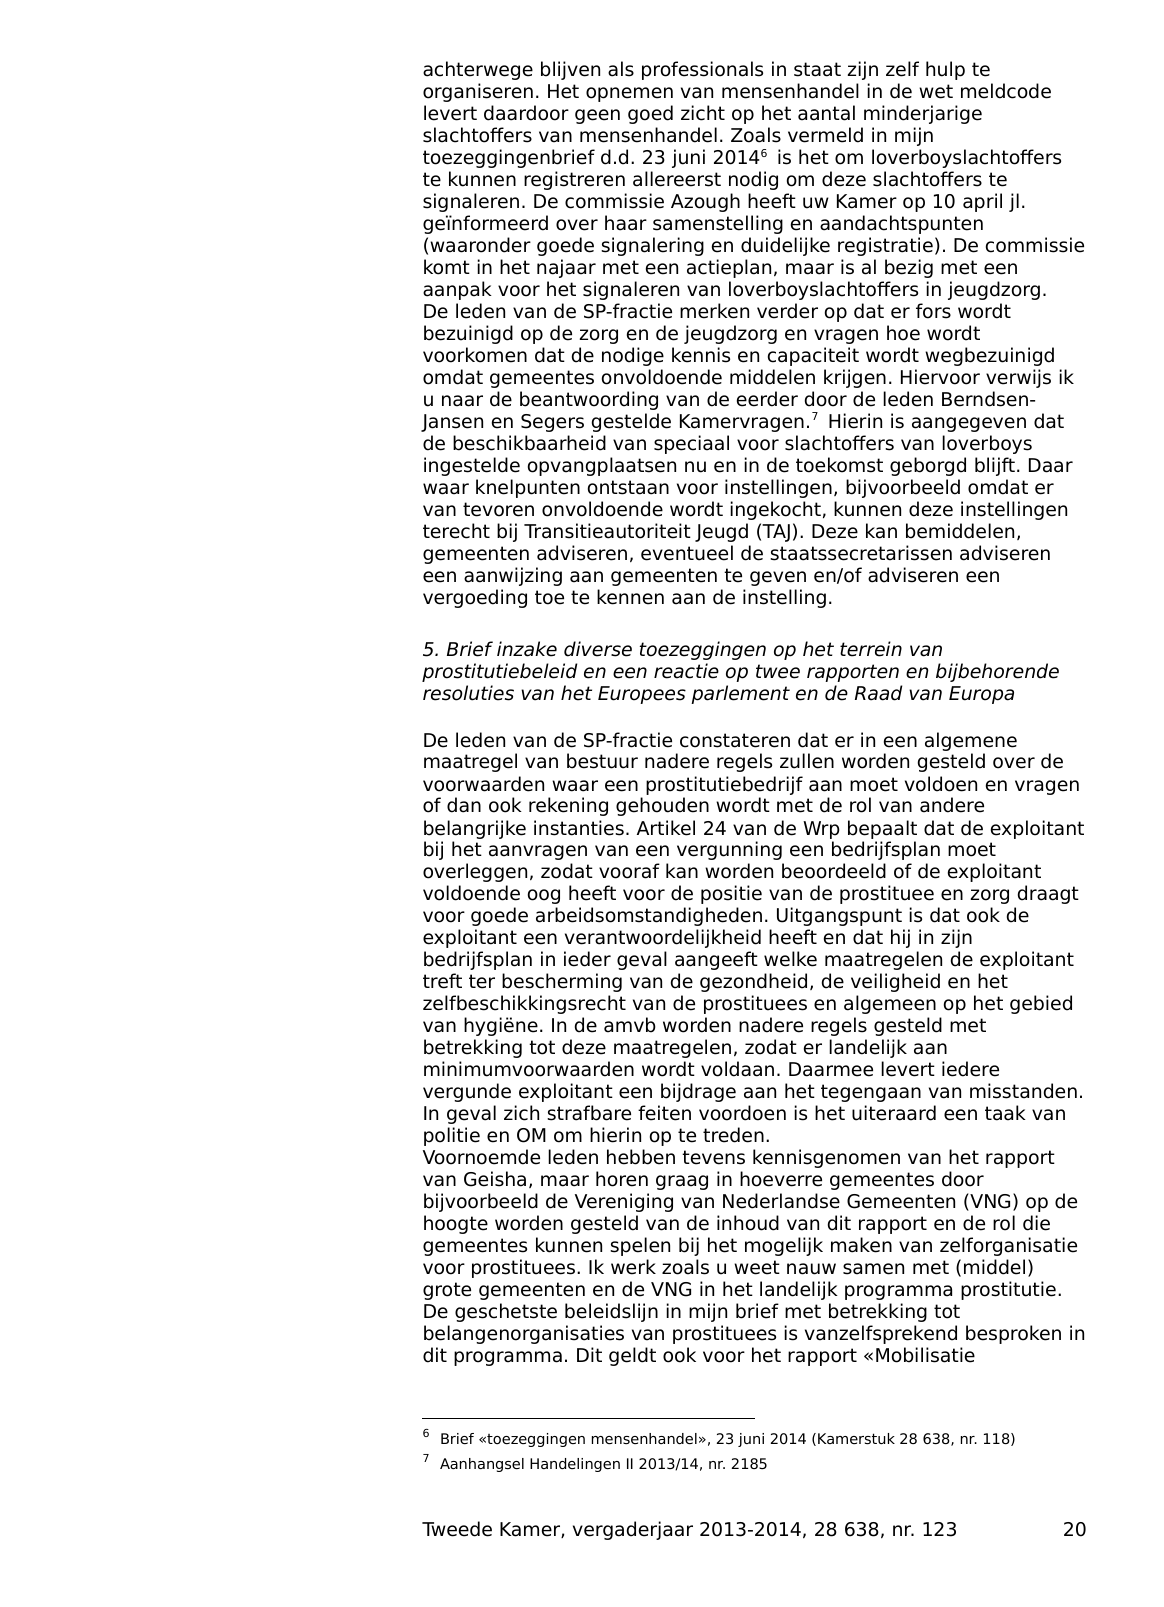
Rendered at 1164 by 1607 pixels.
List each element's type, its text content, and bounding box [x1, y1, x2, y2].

subtitle 5. Brief inzake diverse toezeggingen op het terrein van prostitutiebeleid en een reactie op twee rapporten en bijbehorende resoluties van het Europees parlement en de Raad van Europa [422, 638, 1087, 704]
text De leden van de SP-fractie constateren dat er in een algemene maatregel van bestuur nadere regels zullen worden gesteld over de voorwaarden waar een prostitutiebedrijf aan moet voldoen en vragen of dan ook rekening gehouden wordt met de rol van andere belangrijke instanties. Artikel 24 van de Wrp bepaalt dat de exploitant bij het aanvragen van een vergunning een bedrijfsplan moet overleggen, zodat vooraf kan worden beoordeeld of de exploitant voldoende oog heeft voor de positie van de prostituee en zorg draagt voor goede arbeidsomstandigheden. Uitgangspunt is dat ook de exploitant een verantwoordelijkheid heeft en dat hij in zijn bedrijfsplan in ieder geval aangeeft welke maatregelen de exploitant treft ter bescherming van de gezondheid, de veiligheid en het zelfbeschikkingsrecht van de prostituees en algemeen op het gebied van hygiëne. In de amvb worden nadere regels gesteld met betrekking tot deze maatregelen, zodat er landelijk aan minimumvoorwaarden wordt voldaan. Daarmee levert iedere vergunde exploitant een bijdrage aan het tegengaan van misstanden. In geval zich strafbare feiten voordoen is het uiteraard een taak van politie en OM om hierin op te treden. [422, 729, 1087, 1147]
text De leden van de SP-fractie merken verder op dat er fors wordt bezuinigd op de zorg en de jeugdzorg en vragen hoe wordt voorkomen dat de nodige kennis en capaciteit wordt wegbezuinigd omdat gemeentes onvoldoende middelen krijgen. Hiervoor verwijs ik u naar de beantwoording van de eerder door de leden Berndsen-Jansen en Segers gestelde Kamervragen. Hierin is aangegeven dat de beschikbaarheid van speciaal voor slachtoffers van loverboys ingestelde opvangplaatsen nu en in de toekomst geborgd blijft. Daar waar knelpunten ontstaan voor instellingen, bijvoorbeeld omdat er van tevoren onvoldoende wordt ingekocht, kunnen deze instellingen terecht bij Transitieautoriteit Jeugd (TAJ). Deze kan bemiddelen, gemeenten adviseren, eventueel de staatssecretarissen adviseren een aanwijzing aan gemeenten te geven en/of adviseren een vergoeding toe te kennen aan de instelling. [422, 301, 1087, 608]
text Brief «toezeggingen mensenhandel», 23 juni 2014 (Kamerstuk 28 638, nr. 118) [422, 1427, 1087, 1449]
text Aanhangsel Handelingen II 2013/14, nr. 2185 [422, 1452, 1087, 1474]
text Voornoemde leden hebben tevens kennisgenomen van het rapport van Geisha, maar horen graag in hoeverre gemeentes door bijvoorbeeld de Vereniging van Nederlandse Gemeenten (VNG) op de hoogte worden gesteld van de inhoud van dit rapport en de rol die gemeentes kunnen spelen bij het mogelijk maken van zelforganisatie voor prostituees. Ik werk zoals u weet nauw samen met (middel) grote gemeenten en de VNG in het landelijk programma prostitutie. De geschetste beleidslijn in mijn brief met betrekking tot belangenorganisaties van prostituees is vanzelfsprekend besproken in dit programma. Dit geldt ook voor het rapport «Mobilisatie [422, 1147, 1087, 1367]
text achterwege blijven als professionals in staat zijn zelf hulp te organiseren. Het opnemen van mensenhandel in de wet meldcode levert daardoor geen goed zicht op het aantal minderjarige slachtoffers van mensenhandel. Zoals vermeld in mijn toezeggingenbrief d.d. 23 juni 2014 is het om loverboyslachtoffers te kunnen registreren allereerst nodig om deze slachtoffers te signaleren. De commissie Azough heeft uw Kamer op 10 april jl. geïnformeerd over haar samenstelling en aandachtspunten (waaronder goede signalering en duidelijke registratie). De commissie komt in het najaar met een actieplan, maar is al bezig met een aanpak voor het signaleren van loverboyslachtoffers in jeugdzorg. [422, 59, 1087, 301]
